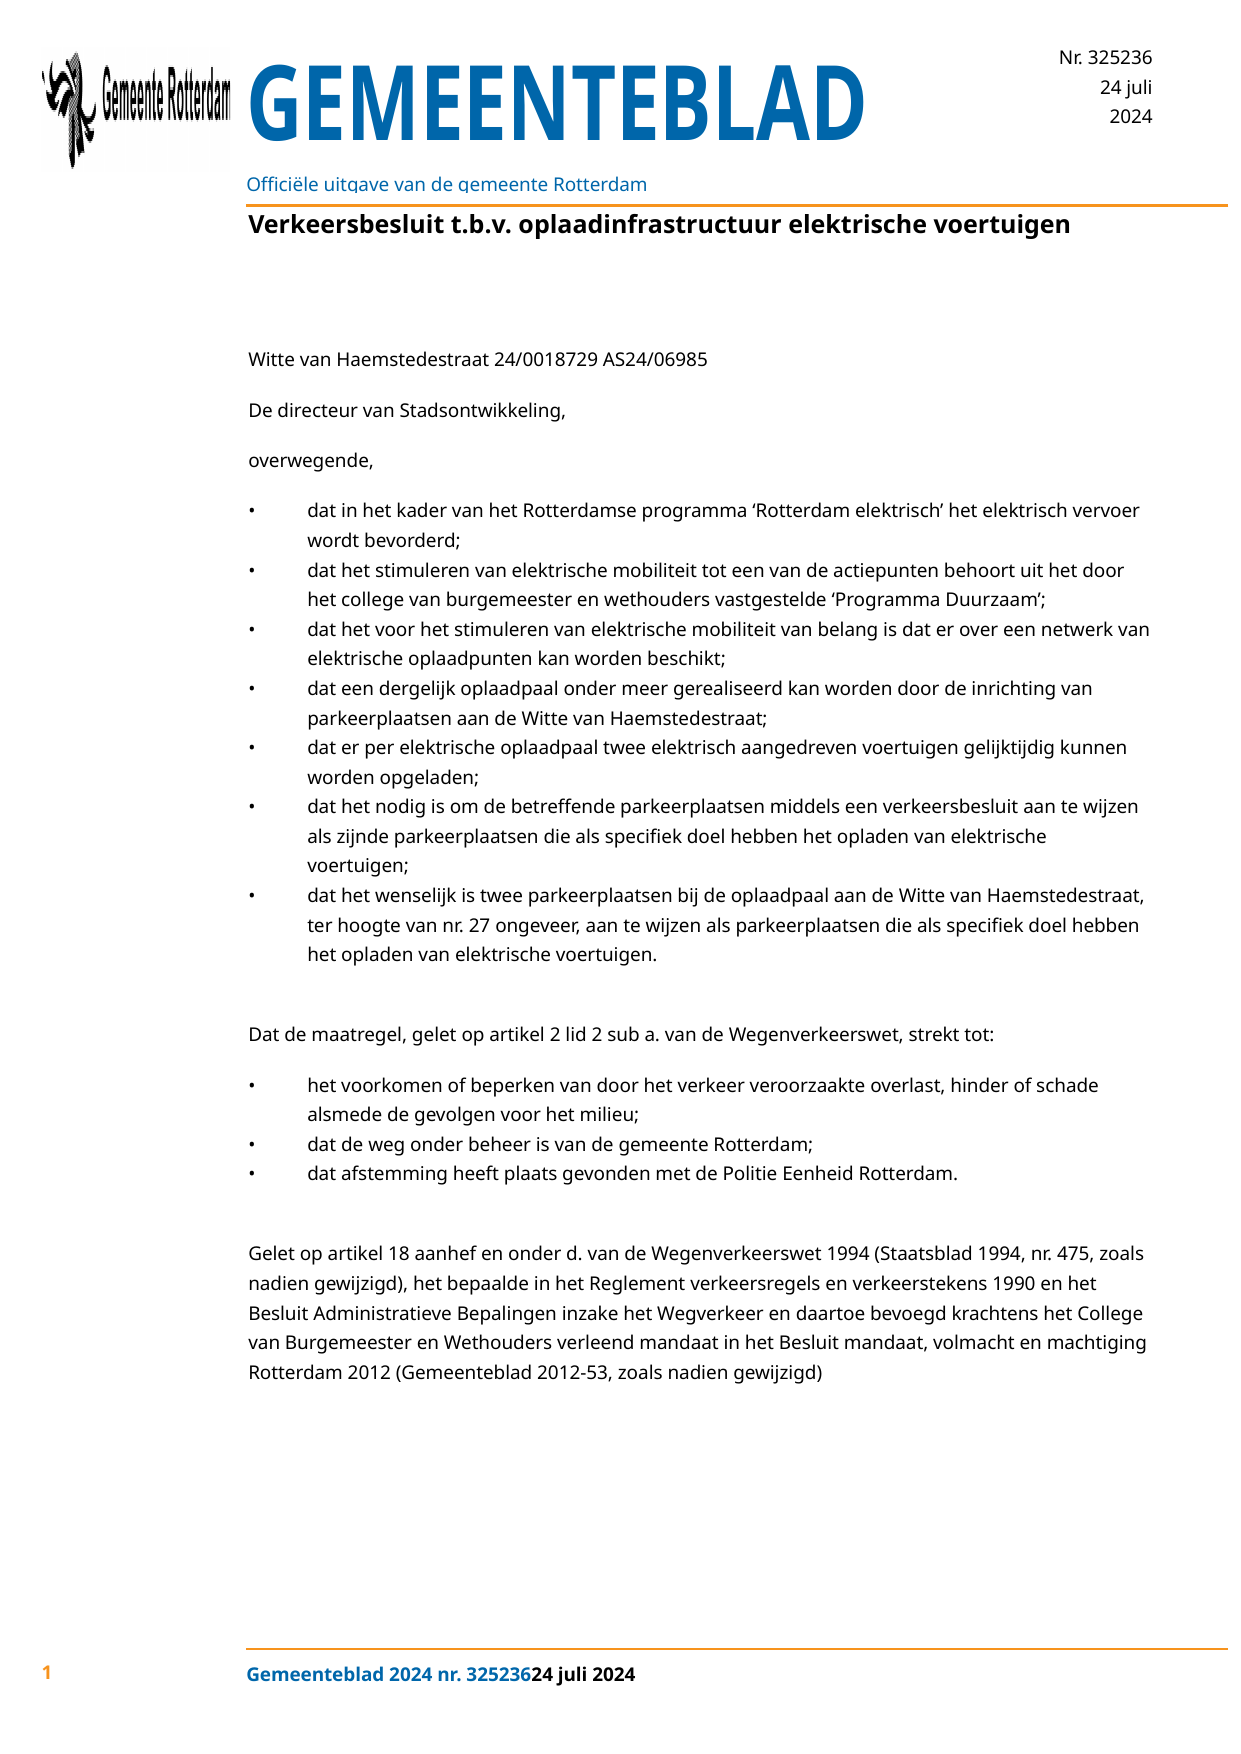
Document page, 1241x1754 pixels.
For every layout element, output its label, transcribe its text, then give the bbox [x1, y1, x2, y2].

list dat een dergelijk oplaadpaal onder meer gerealiseerd kan worden door de inrichting van parkeerplaatsen aan de Witte van Haemstedestraat; [248, 675, 1152, 731]
text Verkeersbesluit t.b.v. oplaadinfrastructuur elektrische voertuigen [248, 207, 1152, 241]
text overwegende, [248, 447, 1152, 473]
text De directeur van Stadsontwikkeling, [248, 397, 1152, 423]
picture [41, 47, 231, 172]
list het voorkomen of beperken van door het verkeer veroorzaakte overlast, hinder of schade alsmede de gevolgen voor het milieu; [248, 1072, 1152, 1127]
list dat in het kader van het Rotterdamse programma ‘Rotterdam elektrisch’ het elektrisch vervoer wordt bevorderd; [248, 498, 1152, 553]
text Witte van Haemstedestraat 24/0018729 AS24/06985 [248, 346, 1152, 372]
list dat afstemming heeft plaats gevonden met de Politie Eenheid Rotterdam. [248, 1161, 1152, 1186]
text Gelet op artikel 18 aanhef en onder d. van de Wegenverkeerswet 1994 (Staatsblad 1994, nr. 475, zoals nadien gewijzigd), het bepaalde in het Reglement verkeersregels en verkeerstekens 1990 en het Besluit Administratieve Bepalingen inzake het Wegverkeer en daartoe bevoegd krachtens het College van Burgemeester en Wethouders verleend mandaat in het Besluit mandaat, volmacht en machtiging Rotterdam 2012 (Gemeenteblad 2012-53, zoals nadien gewijzigd) [248, 1241, 1152, 1385]
list dat er per elektrische oplaadpaal twee elektrisch aangedreven voertuigen gelijktijdig kunnen worden opgeladen; [248, 734, 1152, 790]
list dat het voor het stimuleren van elektrische mobiliteit van belang is dat er over een netwerk van elektrische oplaadpunten kan worden beschikt; [248, 616, 1152, 671]
list dat het wenselijk is twee parkeerplaatsen bij de oplaadpaal aan de Witte van Haemstedestraat, ter hoogte van nr. 27 ongeveer, aan te wijzen als parkeerplaatsen die als specifiek doel hebben het opladen van elektrische voertuigen. [248, 882, 1152, 967]
list dat het nodig is om de betreffende parkeerplaatsen middels een verkeersbesluit aan te wijzen als zijnde parkeerplaatsen die als specifiek doel hebben het opladen van elektrische voertuigen; [248, 793, 1152, 878]
list dat de weg onder beheer is van de gemeente Rotterdam; [248, 1131, 1152, 1157]
text Dat de maatregel, gelet op artikel 2 lid 2 sub a. van de Wegenverkeerswet, strekt tot: [248, 1021, 1152, 1047]
list dat het stimuleren van elektrische mobiliteit tot een van de actiepunten behoort uit het door het college van burgemeester en wethouders vastgestelde ‘Programma Duurzaam’; [248, 557, 1152, 612]
